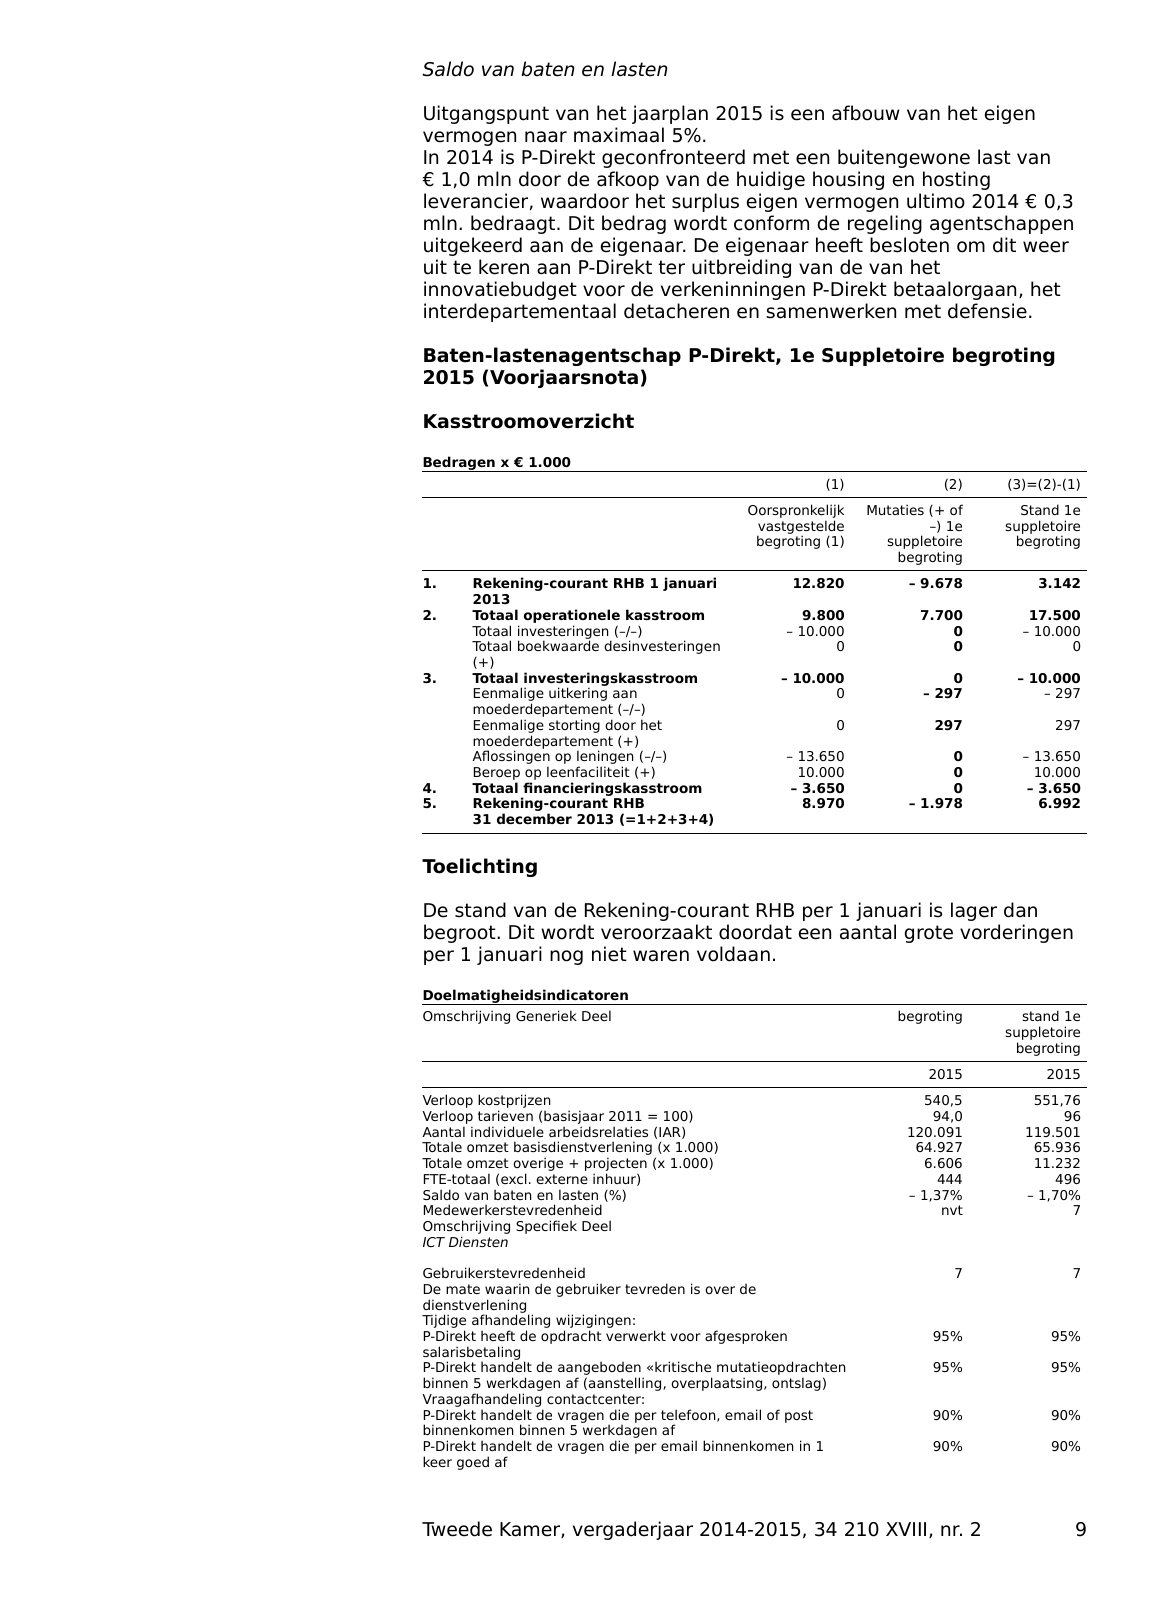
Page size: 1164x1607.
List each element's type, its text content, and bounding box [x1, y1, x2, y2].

text Uitgangspunt van het jaarplan 2015 is een afbouw van het eigen vermogen naar maximaal 5%. [422, 103, 1087, 147]
table_cell [467, 498, 732, 570]
table_cell 95% [969, 1329, 1087, 1360]
table_cell [969, 1235, 1087, 1250]
table_cell 8.970 [732, 796, 850, 832]
table_cell Totaal investeringskasstroom [467, 671, 732, 686]
table_cell – 3.650 [969, 781, 1087, 796]
table_cell 2015 [969, 1062, 1087, 1087]
table_cell [422, 749, 467, 765]
table_cell (2) [850, 472, 968, 497]
table_cell – 10.000 [969, 671, 1087, 686]
table_cell – 13.650 [969, 749, 1087, 765]
table_cell [467, 472, 732, 497]
table_cell 90% [850, 1408, 968, 1439]
table_cell 6.992 [969, 796, 1087, 832]
table_cell 95% [969, 1360, 1087, 1392]
table_cell [422, 1062, 850, 1087]
table_cell – 3.650 [732, 781, 850, 796]
table_cell 10.000 [732, 765, 850, 781]
table_cell Omschrijving Specifiek Deel [422, 1219, 850, 1234]
text In 2014 is P-Direkt geconfronteerd met een buitengewone last van € 1,0 mln door de afkoop van de huidige housing en hosting leverancier, waardoor het surplus eigen vermogen ultimo 2014 € 0,3 mln. bedraagt. Dit bedrag wordt conform de regeling agentschappen uitgekeerd aan de eigenaar. De eigenaar heeft besloten om dit weer uit te keren aan P-Direkt ter uitbreiding van de van het innovatiebudget voor de verkeninningen P-Direkt betaalorgaan, het interdepartementaal detacheren en samenwerken met defensie. [422, 147, 1087, 323]
table_cell Totale omzet overige + projecten (x 1.000) [422, 1156, 850, 1172]
table_cell [422, 472, 467, 497]
table_cell 95% [850, 1329, 968, 1360]
table_cell 7 [969, 1266, 1087, 1313]
table_cell 0 [850, 749, 968, 765]
table_cell 9.800 [732, 608, 850, 623]
table_cell Gebruikerstevredenheid De mate waarin de gebruiker tevreden is over de dienstverlening [422, 1266, 850, 1313]
subtitle Saldo van baten en lasten [422, 59, 1087, 81]
table_cell 444 [850, 1172, 968, 1187]
table_cell [422, 686, 467, 718]
table_cell [422, 1250, 850, 1266]
table_cell 119.501 [969, 1124, 1087, 1140]
table_cell Totaal investeringen (–/–) [467, 623, 732, 639]
table_cell 2015 [850, 1062, 968, 1087]
table_cell – 13.650 [732, 749, 850, 765]
table_cell 90% [969, 1408, 1087, 1439]
table_cell [850, 1219, 968, 1234]
table_cell – 1.978 [850, 796, 968, 832]
table_cell [850, 1313, 968, 1329]
table_cell Aflossingen op leningen (–/–) [467, 749, 732, 765]
table_cell 64.927 [850, 1140, 968, 1156]
table_cell stand 1e suppletoire begroting [969, 1005, 1087, 1061]
table_cell Totaal boekwaarde desinvesteringen (+) [467, 639, 732, 671]
table_cell 0 [732, 718, 850, 749]
table_cell 4. [422, 781, 467, 796]
table_cell Oorspronkelijk vastgestelde begroting (1) [732, 498, 850, 570]
table_cell 11.232 [969, 1156, 1087, 1172]
table_cell [850, 1250, 968, 1266]
table_cell [422, 498, 467, 570]
table_cell Mutaties (+ of –) 1e suppletoire begroting [850, 498, 968, 570]
table_cell 0 [850, 765, 968, 781]
text De stand van de Rekening-courant RHB per 1 januari is lager dan begroot. Dit wordt veroorzaakt doordat een aantal grote vorderingen per 1 januari nog niet waren voldaan. [422, 900, 1087, 966]
table_cell 10.000 [969, 765, 1087, 781]
table_cell Rekening-courant RHB 31 december 2013 (=1+2+3+4) [467, 796, 732, 832]
table_cell nvt [850, 1203, 968, 1219]
table_cell Omschrijving Generiek Deel [422, 1005, 850, 1061]
table_cell 496 [969, 1172, 1087, 1187]
table_cell 0 [969, 639, 1087, 671]
table_cell Beroep op leenfaciliteit (+) [467, 765, 732, 781]
table_cell 3.142 [969, 571, 1087, 608]
table_cell 0 [850, 639, 968, 671]
table_cell 0 [850, 781, 968, 796]
table_cell [969, 1250, 1087, 1266]
table_cell 7 [969, 1203, 1087, 1219]
table_cell 96 [969, 1109, 1087, 1124]
table_cell – 9.678 [850, 571, 968, 608]
table_cell begroting [850, 1005, 968, 1061]
table_cell Aantal individuele arbeidsrelaties (IAR) [422, 1124, 850, 1140]
table_cell P-Direkt heeft de opdracht verwerkt voor afgesproken salarisbetaling [422, 1329, 850, 1360]
table_cell FTE-totaal (excl. externe inhuur) [422, 1172, 850, 1187]
table_cell 12.820 [732, 571, 850, 608]
table_cell [422, 765, 467, 781]
table_cell Stand 1e suppletoire begroting [969, 498, 1087, 570]
table_cell – 10.000 [732, 623, 850, 639]
table_cell [969, 1313, 1087, 1329]
table_cell – 1,70% [969, 1187, 1087, 1203]
table_cell 1. [422, 571, 467, 608]
table_cell 90% [969, 1439, 1087, 1470]
table_cell Verloop tarieven (basisjaar 2011 = 100) [422, 1109, 850, 1124]
table_cell Verloop kostprijzen [422, 1088, 850, 1109]
table_cell Eenmalige storting door het moederdepartement (+) [467, 718, 732, 749]
table_cell Tijdige afhandeling wijzigingen: [422, 1313, 850, 1329]
table_cell 540,5 [850, 1088, 968, 1109]
table_cell Saldo van baten en lasten (%) [422, 1187, 850, 1203]
table_cell 0 [850, 623, 968, 639]
table_header Doelmatigheidsindicatoren [422, 988, 1087, 1003]
table_cell (1) [732, 472, 850, 497]
table_cell 551,76 [969, 1088, 1087, 1109]
table_cell 2. [422, 608, 467, 623]
table_cell – 1,37% [850, 1187, 968, 1203]
table_cell 0 [732, 639, 850, 671]
table_cell 297 [850, 718, 968, 749]
table_cell 7 [850, 1266, 968, 1313]
table_header Bedragen x € 1.000 [422, 455, 1087, 471]
table_cell 6.606 [850, 1156, 968, 1172]
subtitle Baten-lastenagentschap P-Direkt, 1e Suppletoire begroting 2015 (Voorjaarsnota) [422, 345, 1087, 389]
table_cell 0 [850, 671, 968, 686]
table_cell [422, 639, 467, 671]
table_cell Rekening-courant RHB 1 januari 2013 [467, 571, 732, 608]
table_cell (3)=(2)-(1) [969, 472, 1087, 497]
table_cell Totaal operationele kasstroom [467, 608, 732, 623]
table_cell – 10.000 [969, 623, 1087, 639]
table_cell – 297 [969, 686, 1087, 718]
table_cell 90% [850, 1439, 968, 1470]
table_cell P-Direkt handelt de aangeboden «kritische mutatieopdrachten binnen 5 werkdagen af (aanstelling, overplaatsing, ontslag) [422, 1360, 850, 1392]
table_cell 120.091 [850, 1124, 968, 1140]
subtitle Toelichting [422, 856, 1087, 878]
table_cell Eenmalige uitkering aan moederdepartement (–/–) [467, 686, 732, 718]
table_cell Medewerkerstevredenheid [422, 1203, 850, 1219]
table_cell 5. [422, 796, 467, 832]
table_cell ICT Diensten [422, 1235, 850, 1250]
table_cell P-Direkt handelt de vragen die per telefoon, email of post binnenkomen binnen 5 werkdagen af [422, 1408, 850, 1439]
table_cell [850, 1235, 968, 1250]
table_cell Totale omzet basisdienstverlening (x 1.000) [422, 1140, 850, 1156]
table_cell [422, 718, 467, 749]
table_cell – 297 [850, 686, 968, 718]
table_cell [850, 1392, 968, 1407]
table_cell 94,0 [850, 1109, 968, 1124]
table_cell 7.700 [850, 608, 968, 623]
table_cell 3. [422, 671, 467, 686]
table_cell 0 [732, 686, 850, 718]
table_cell 297 [969, 718, 1087, 749]
table_cell – 10.000 [732, 671, 850, 686]
table_cell 17.500 [969, 608, 1087, 623]
table_cell 65.936 [969, 1140, 1087, 1156]
table_cell [969, 1392, 1087, 1407]
table_cell 95% [850, 1360, 968, 1392]
table_cell Totaal financieringskasstroom [467, 781, 732, 796]
subtitle Kasstroomoverzicht [422, 411, 1087, 433]
table_cell Vraagafhandeling contactcenter: [422, 1392, 850, 1407]
table_cell P-Direkt handelt de vragen die per email binnenkomen in 1 keer goed af [422, 1439, 850, 1470]
table_cell [969, 1219, 1087, 1234]
table_cell [422, 623, 467, 639]
